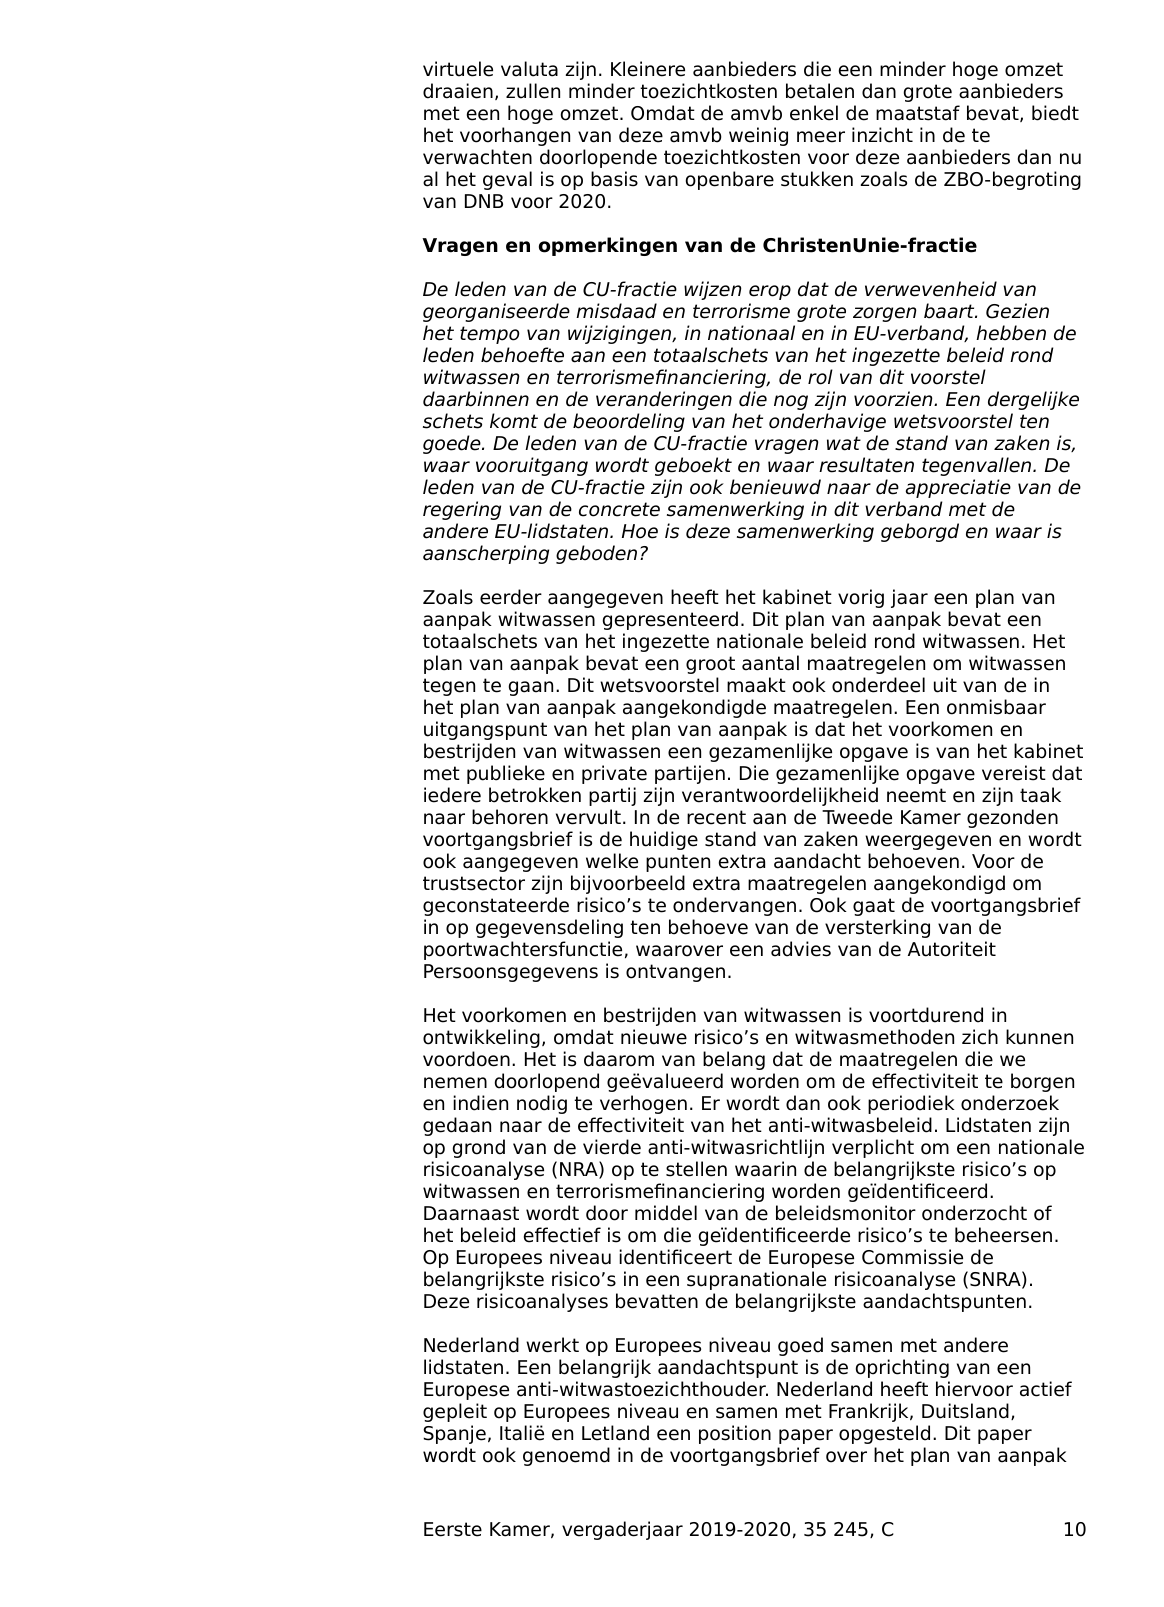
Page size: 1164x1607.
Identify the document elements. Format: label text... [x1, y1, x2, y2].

text virtuele valuta zijn. Kleinere aanbieders die een minder hoge omzet draaien, zullen minder toezichtkosten betalen dan grote aanbieders met een hoge omzet. Omdat de amvb enkel de maatstaf bevat, biedt het voorhangen van deze amvb weinig meer inzicht in de te verwachten doorlopende toezichtkosten voor deze aanbieders dan nu al het geval is op basis van openbare stukken zoals de ZBO-begroting van DNB voor 2020. [422, 59, 1087, 213]
subtitle Vragen en opmerkingen van de ChristenUnie-fractie [422, 235, 1087, 257]
text Nederland werkt op Europees niveau goed samen met andere lidstaten. Een belangrijk aandachtspunt is de oprichting van een Europese anti-witwastoezichthouder. Nederland heeft hiervoor actief gepleit op Europees niveau en samen met Frankrijk, Duitsland, Spanje, Italië en Letland een position paper opgesteld. Dit paper wordt ook genoemd in de voortgangsbrief over het plan van aanpak [422, 1335, 1087, 1467]
text Zoals eerder aangegeven heeft het kabinet vorig jaar een plan van aanpak witwassen gepresenteerd. Dit plan van aanpak bevat een totaalschets van het ingezette nationale beleid rond witwassen. Het plan van aanpak bevat een groot aantal maatregelen om witwassen tegen te gaan. Dit wetsvoorstel maakt ook onderdeel uit van de in het plan van aanpak aangekondigde maatregelen. Een onmisbaar uitgangspunt van het plan van aanpak is dat het voorkomen en bestrijden van witwassen een gezamenlijke opgave is van het kabinet met publieke en private partijen. Die gezamenlijke opgave vereist dat iedere betrokken partij zijn verantwoordelijkheid neemt en zijn taak naar behoren vervult. In de recent aan de Tweede Kamer gezonden voortgangsbrief is de huidige stand van zaken weergegeven en wordt ook aangegeven welke punten extra aandacht behoeven. Voor de trustsector zijn bijvoorbeeld extra maatregelen aangekondigd om geconstateerde risico’s te ondervangen. Ook gaat de voortgangsbrief in op gegevensdeling ten behoeve van de versterking van de poortwachtersfunctie, waarover een advies van de Autoriteit Persoonsgegevens is ontvangen. [422, 587, 1087, 983]
text De leden van de CU-fractie wijzen erop dat de verwevenheid van georganiseerde misdaad en terrorisme grote zorgen baart. Gezien het tempo van wijzigingen, in nationaal en in EU-verband, hebben de leden behoefte aan een totaalschets van het ingezette beleid rond witwassen en terrorismefinanciering, de rol van dit voorstel daarbinnen en de veranderingen die nog zijn voorzien. Een dergelijke schets komt de beoordeling van het onderhavige wetsvoorstel ten goede. De leden van de CU-fractie vragen wat de stand van zaken is, waar vooruitgang wordt geboekt en waar resultaten tegenvallen. De leden van de CU-fractie zijn ook benieuwd naar de appreciatie van de regering van de concrete samenwerking in dit verband met de andere EU-lidstaten. Hoe is deze samenwerking geborgd en waar is aanscherping geboden? [422, 279, 1087, 565]
text Het voorkomen en bestrijden van witwassen is voortdurend in ontwikkeling, omdat nieuwe risico’s en witwasmethoden zich kunnen voordoen. Het is daarom van belang dat de maatregelen die we nemen doorlopend geëvalueerd worden om de effectiviteit te borgen en indien nodig te verhogen. Er wordt dan ook periodiek onderzoek gedaan naar de effectiviteit van het anti-witwasbeleid. Lidstaten zijn op grond van de vierde anti-witwasrichtlijn verplicht om een nationale risicoanalyse (NRA) op te stellen waarin de belangrijkste risico’s op witwassen en terrorismefinanciering worden geïdentificeerd. Daarnaast wordt door middel van de beleidsmonitor onderzocht of het beleid effectief is om die geïdentificeerde risico’s te beheersen. Op Europees niveau identificeert de Europese Commissie de belangrijkste risico’s in een supranationale risicoanalyse (SNRA). Deze risicoanalyses bevatten de belangrijkste aandachtspunten. [422, 1005, 1087, 1313]
